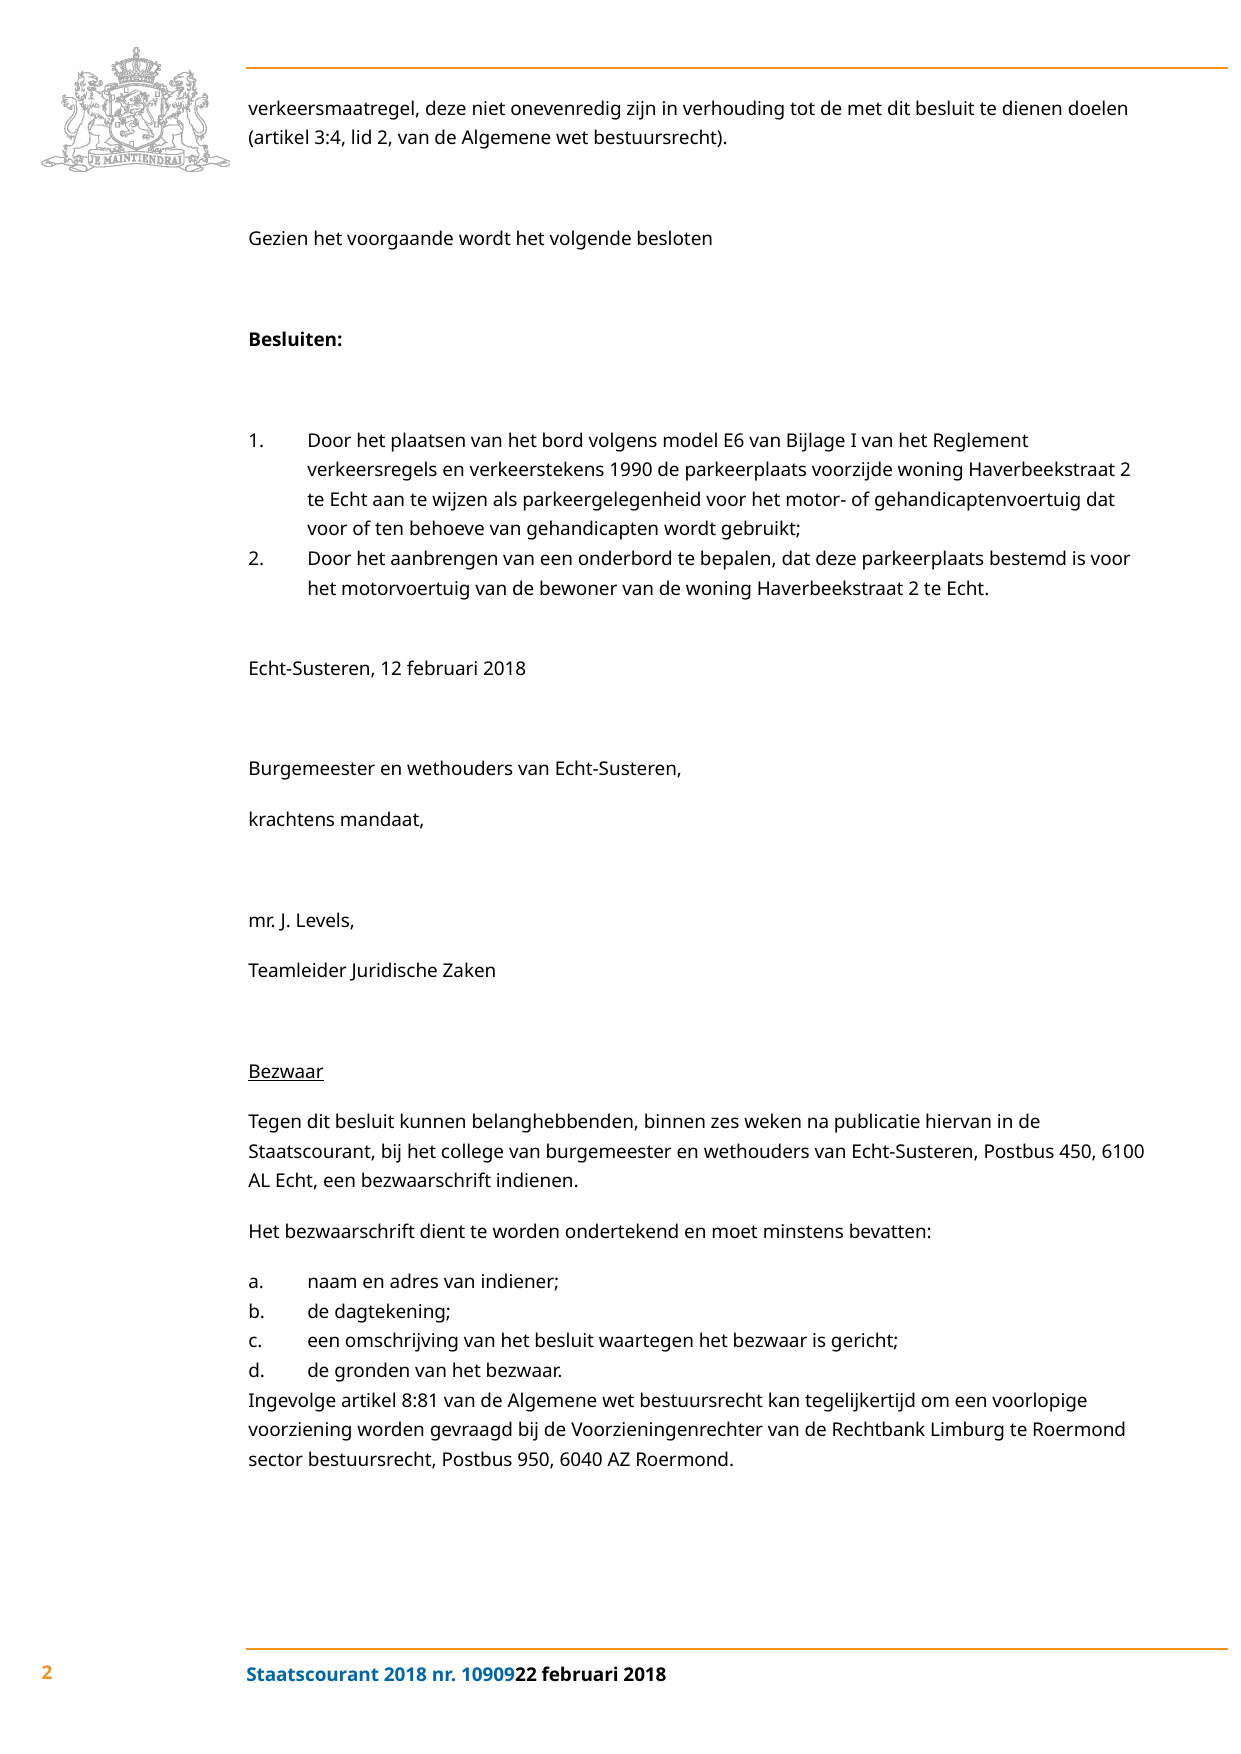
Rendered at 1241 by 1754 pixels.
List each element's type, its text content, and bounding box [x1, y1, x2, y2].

text verkeersmaatregel, deze niet onevenredig zijn in verhouding tot de met dit besluit te dienen doelen (artikel 3:4, lid 2, van de Algemene wet bestuursrecht). [248, 95, 1152, 150]
list naam en adres van indiener; [248, 1268, 1152, 1294]
list de dagtekening; [248, 1298, 1152, 1324]
text Bezwaar [248, 1058, 1152, 1084]
text Besluiten: [248, 326, 1152, 352]
text Het bezwaarschrift dient te worden ondertekend en moet minstens bevatten: [248, 1218, 1152, 1244]
text Teamleider Juridische Zaken [248, 957, 1152, 983]
list een omschrijving van het besluit waartegen het bezwaar is gericht; [248, 1328, 1152, 1353]
text Gezien het voorgaande wordt het volgende besloten [248, 225, 1152, 251]
text Tegen dit besluit kunnen belanghebbenden, binnen zes weken na publicatie hiervan in de Staatscourant, bij het college van burgemeester en wethouders van Echt-Susteren, Postbus 450, 6100 AL Echt, een bezwaarschrift indienen. [248, 1108, 1152, 1193]
text Echt-Susteren, 12 februari 2018 [248, 655, 1152, 681]
text mr. J. Levels, [248, 907, 1152, 933]
text Burgemeester en wethouders van Echt-Susteren, [248, 756, 1152, 781]
list Door het plaatsen van het bord volgens model E6 van Bijlage I van het Reglement verkeersregels en verkeerstekens 1990 de parkeerplaats voorzijde woning Haverbeekstraat 2 te Echt aan te wijzen als parkeergelegenheid voor het motor- of gehandicaptenvoertuig dat voor of ten behoeve van gehandicapten wordt gebruikt; [248, 427, 1152, 541]
list de gronden van het bezwaar. [248, 1357, 1152, 1383]
text krachtens mandaat, [248, 806, 1152, 832]
picture [41, 47, 231, 172]
list Door het aanbrengen van een onderbord te bepalen, dat deze parkeerplaats bestemd is voor het motorvoertuig van de bewoner van de woning Haverbeekstraat 2 te Echt. [248, 545, 1152, 601]
text Ingevolge artikel 8:81 van de Algemene wet bestuursrecht kan tegelijkertijd om een voorlopige voorziening worden gevraagd bij de Voorzieningenrechter van de Rechtbank Limburg te Roermond sector bestuursrecht, Postbus 950, 6040 AZ Roermond. [248, 1387, 1152, 1472]
